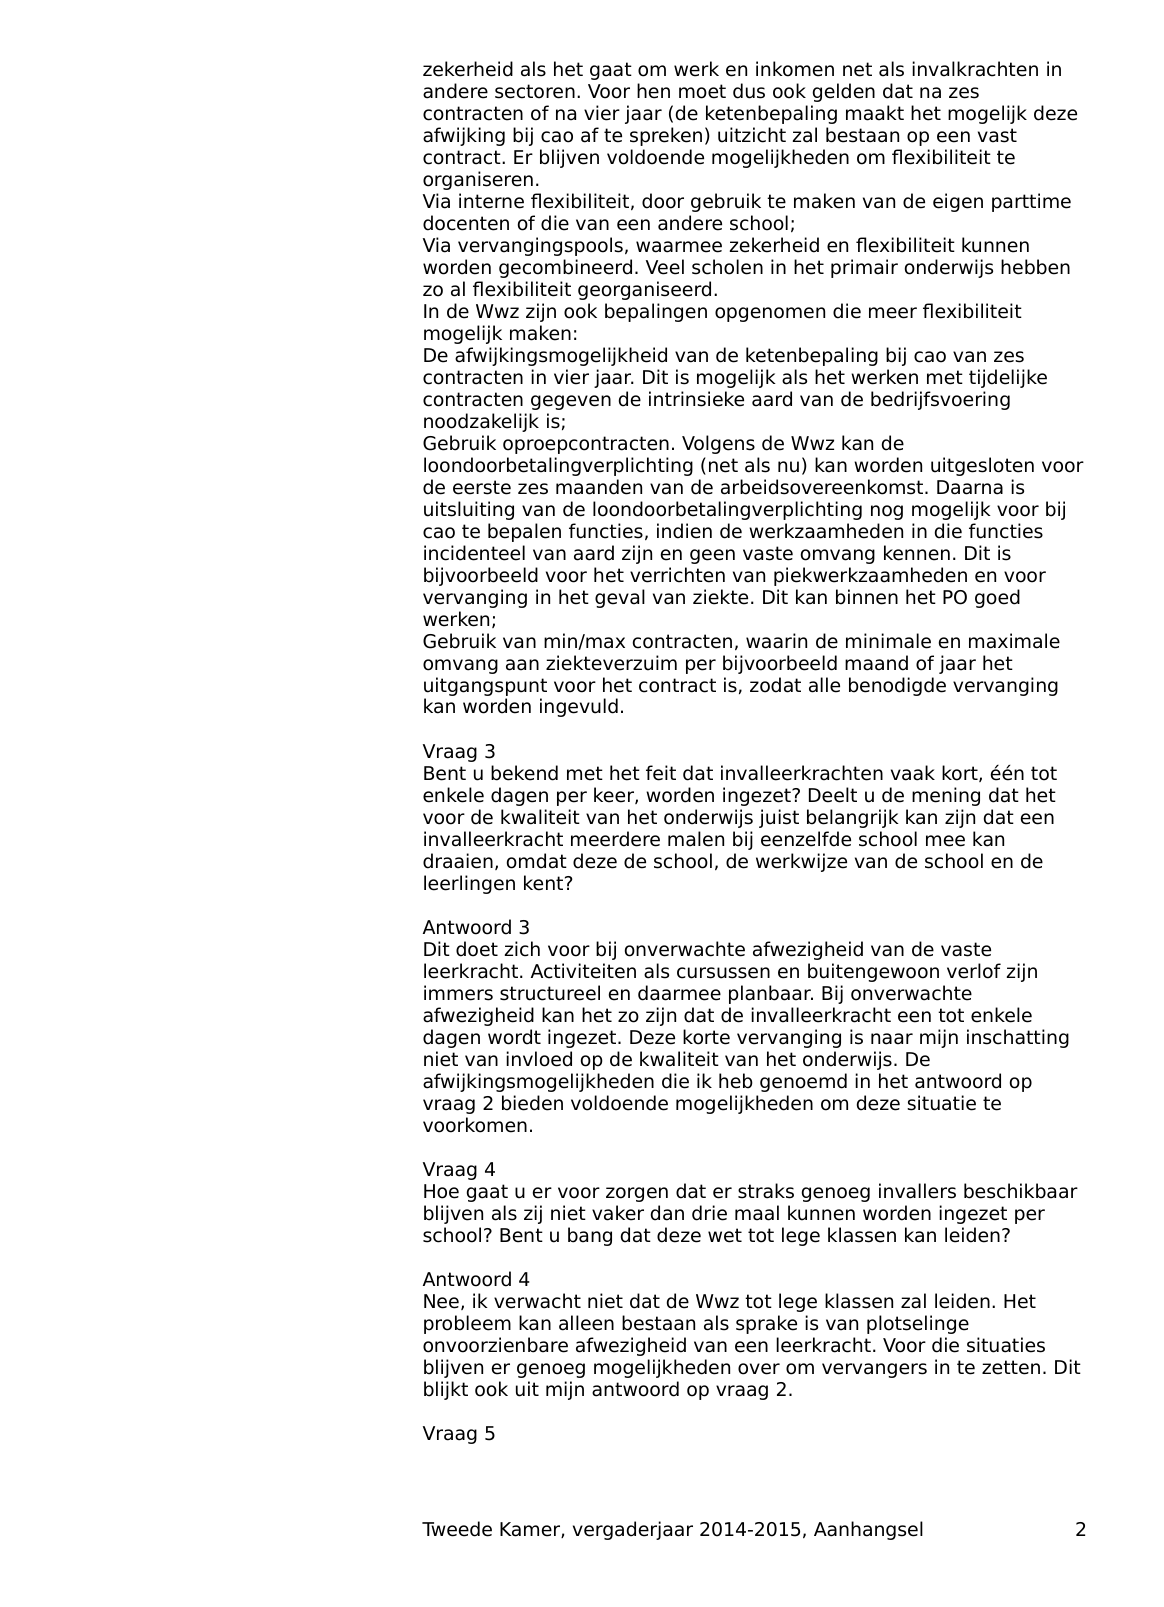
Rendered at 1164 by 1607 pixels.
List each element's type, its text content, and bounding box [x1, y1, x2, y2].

text Bent u bekend met het feit dat invalleerkrachten vaak kort, één tot enkele dagen per keer, worden ingezet? Deelt u de mening dat het voor de kwaliteit van het onderwijs juist belangrijk kan zijn dat een invalleerkracht meerdere malen bij eenzelfde school mee kan draaien, omdat deze de school, de werkwijze van de school en de leerlingen kent? [422, 763, 1087, 894]
text Gebruik van min/max contracten, waarin de minimale en maximale omvang aan ziekteverzuim per bijvoorbeeld maand of jaar het uitgangspunt voor het contract is, zodat alle benodigde vervanging kan worden ingevuld. [422, 631, 1087, 718]
text Nee, ik verwacht niet dat de Wwz tot lege klassen zal leiden. Het probleem kan alleen bestaan als sprake is van plotselinge onvoorzienbare afwezigheid van een leerkracht. Voor die situaties blijven er genoeg mogelijkheden over om vervangers in te zetten. Dit blijkt ook uit mijn antwoord op vraag 2. [422, 1291, 1087, 1401]
text Dit doet zich voor bij onverwachte afwezigheid van de vaste leerkracht. Activiteiten als cursussen en buitengewoon verlof zijn immers structureel en daarmee planbaar. Bij onverwachte afwezigheid kan het zo zijn dat de invalleerkracht een tot enkele dagen wordt ingezet. Deze korte vervanging is naar mijn inschatting niet van invloed op de kwaliteit van het onderwijs. De afwijkingsmogelijkheden die ik heb genoemd in het antwoord op vraag 2 bieden voldoende mogelijkheden om deze situatie te voorkomen. [422, 939, 1087, 1136]
text De afwijkingsmogelijkheid van de ketenbepaling bij cao van zes contracten in vier jaar. Dit is mogelijk als het werken met tijdelijke contracten gegeven de intrinsieke aard van de bedrijfsvoering noodzakelijk is; [422, 345, 1087, 433]
text Antwoord 4 [422, 1269, 1087, 1291]
text Vraag 3 [422, 741, 1087, 763]
text Antwoord 3 [422, 917, 1087, 939]
text Gebruik oproepcontracten. Volgens de Wwz kan de loondoorbetalingverplichting (net als nu) kan worden uitgesloten voor de eerste zes maanden van de arbeidsovereenkomst. Daarna is uitsluiting van de loondoorbetalingverplichting nog mogelijk voor bij cao te bepalen functies, indien de werkzaamheden in die functies incidenteel van aard zijn en geen vaste omvang kennen. Dit is bijvoorbeeld voor het verrichten van piekwerkzaamheden en voor vervanging in het geval van ziekte. Dit kan binnen het PO goed werken; [422, 433, 1087, 631]
text Via interne flexibiliteit, door gebruik te maken van de eigen parttime docenten of die van een andere school; [422, 191, 1087, 235]
text Hoe gaat u er voor zorgen dat er straks genoeg invallers beschikbaar blijven als zij niet vaker dan drie maal kunnen worden ingezet per school? Bent u bang dat deze wet tot lege klassen kan leiden? [422, 1181, 1087, 1247]
text Via vervangingspools, waarmee zekerheid en flexibiliteit kunnen worden gecombineerd. Veel scholen in het primair onderwijs hebben zo al flexibiliteit georganiseerd. [422, 235, 1087, 301]
text zekerheid als het gaat om werk en inkomen net als invalkrachten in andere sectoren. Voor hen moet dus ook gelden dat na zes contracten of na vier jaar (de ketenbepaling maakt het mogelijk deze afwijking bij cao af te spreken) uitzicht zal bestaan op een vast contract. Er blijven voldoende mogelijkheden om flexibiliteit te organiseren. [422, 59, 1087, 191]
text In de Wwz zijn ook bepalingen opgenomen die meer flexibiliteit mogelijk maken: [422, 301, 1087, 345]
text Vraag 4 [422, 1159, 1087, 1181]
text Vraag 5 [422, 1423, 1087, 1445]
